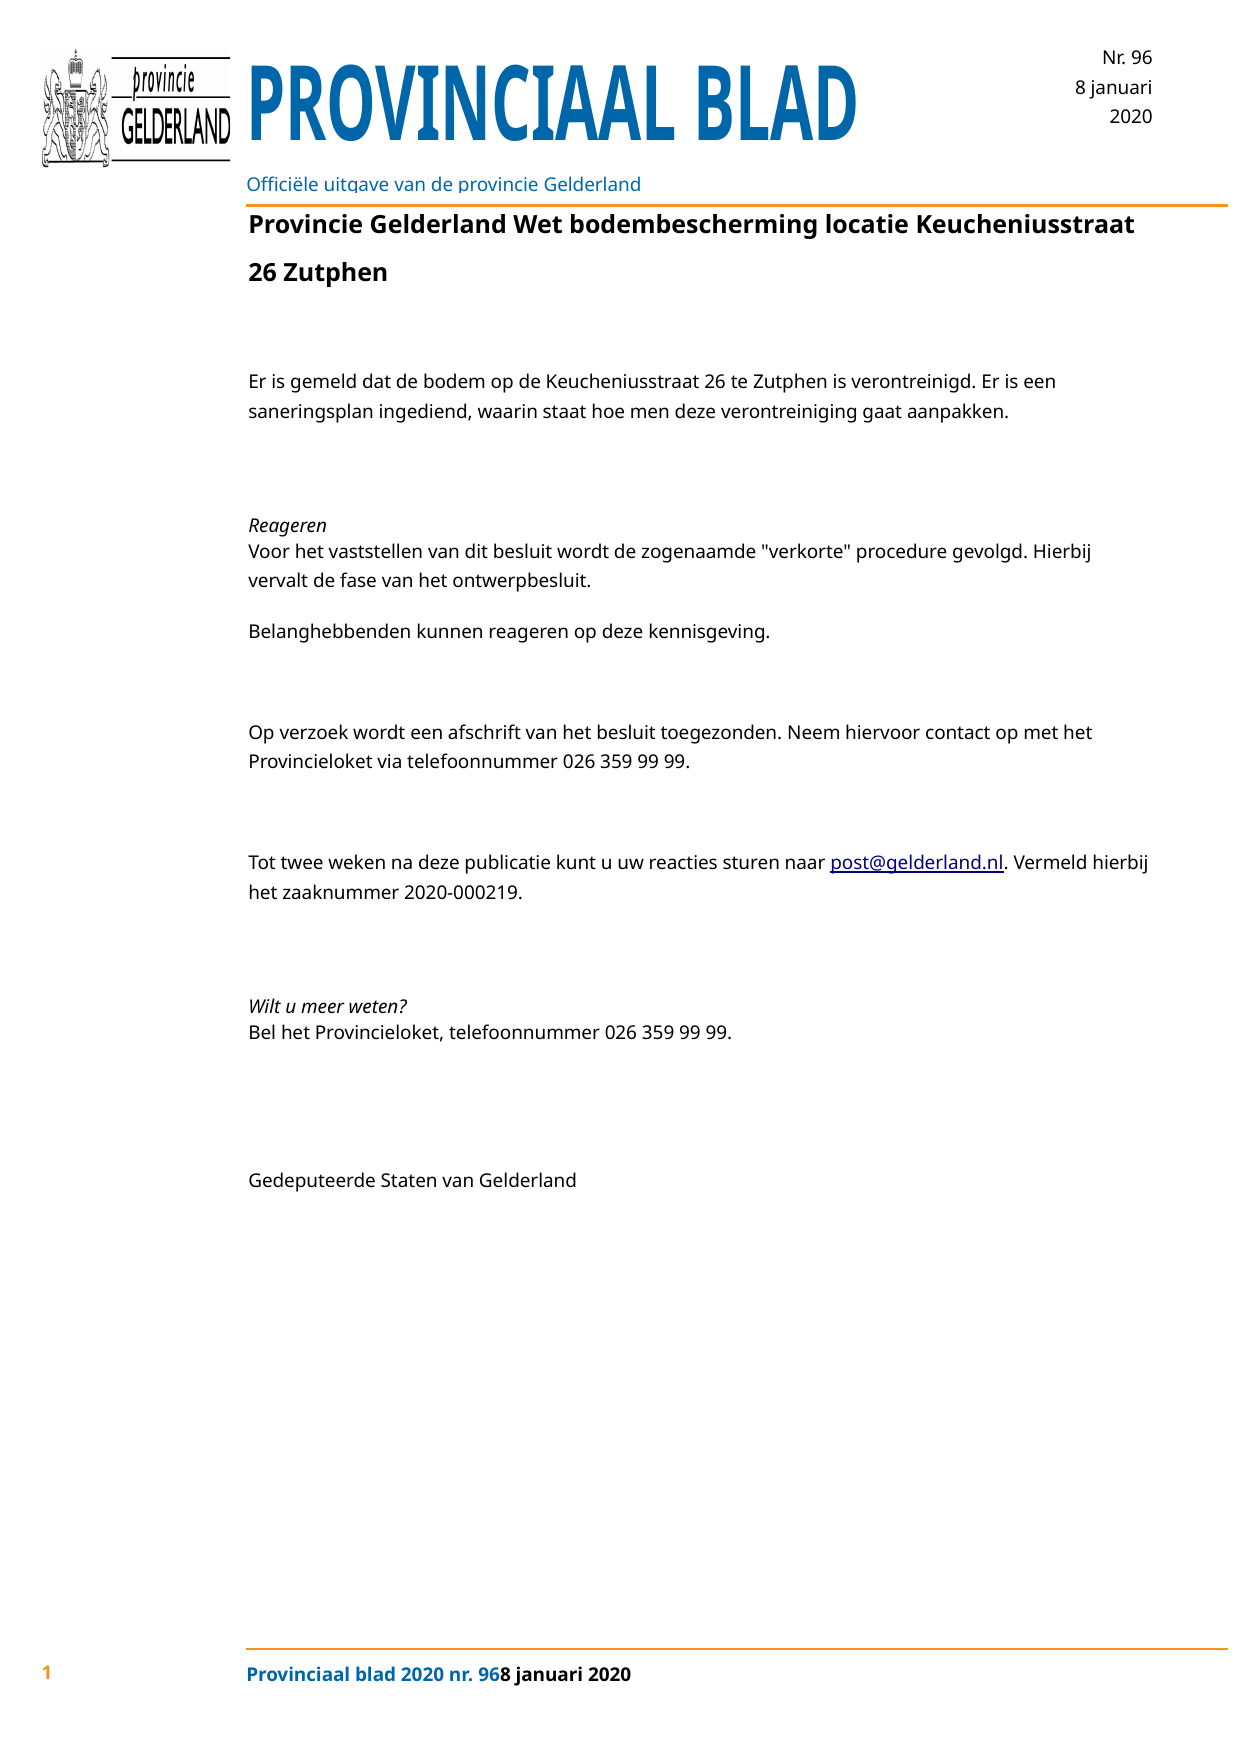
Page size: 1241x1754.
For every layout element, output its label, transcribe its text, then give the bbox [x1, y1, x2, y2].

text Bel het Provincieloket, telefoonnummer 026 359 99 99. [248, 1019, 1152, 1045]
text Gedeputeerde Staten van Gelderland [248, 1168, 1152, 1193]
picture [41, 47, 231, 172]
text Er is gemeld dat de bodem op de Keucheniusstraat 26 te Zutphen is verontreinigd. Er is een saneringsplan ingediend, waarin staat hoe men deze verontreiniging gaat aanpakken. [248, 368, 1152, 424]
text Tot twee weken na deze publicatie kunt u uw reacties sturen naar post@gelderland.nl. Vermeld hierbij het zaaknummer 2020-000219. [248, 849, 1152, 904]
text Wilt u meer weten? [248, 993, 1152, 1019]
text Op verzoek wordt een afschrift van het besluit toegezonden. Neem hiervoor contact op met het Provincieloket via telefoonnummer 026 359 99 99. [248, 719, 1152, 774]
text Voor het vaststellen van dit besluit wordt de zogenaamde "verkorte" procedure gevolgd. Hierbij vervalt de fase van het ontwerpbesluit. [248, 538, 1152, 593]
text Belanghebbenden kunnen reageren op deze kennisgeving. [248, 618, 1152, 644]
text Provincie Gelderland Wet bodembescherming locatie Keucheniusstraat 26 Zutphen [248, 207, 1152, 288]
text Reageren [248, 512, 1152, 538]
